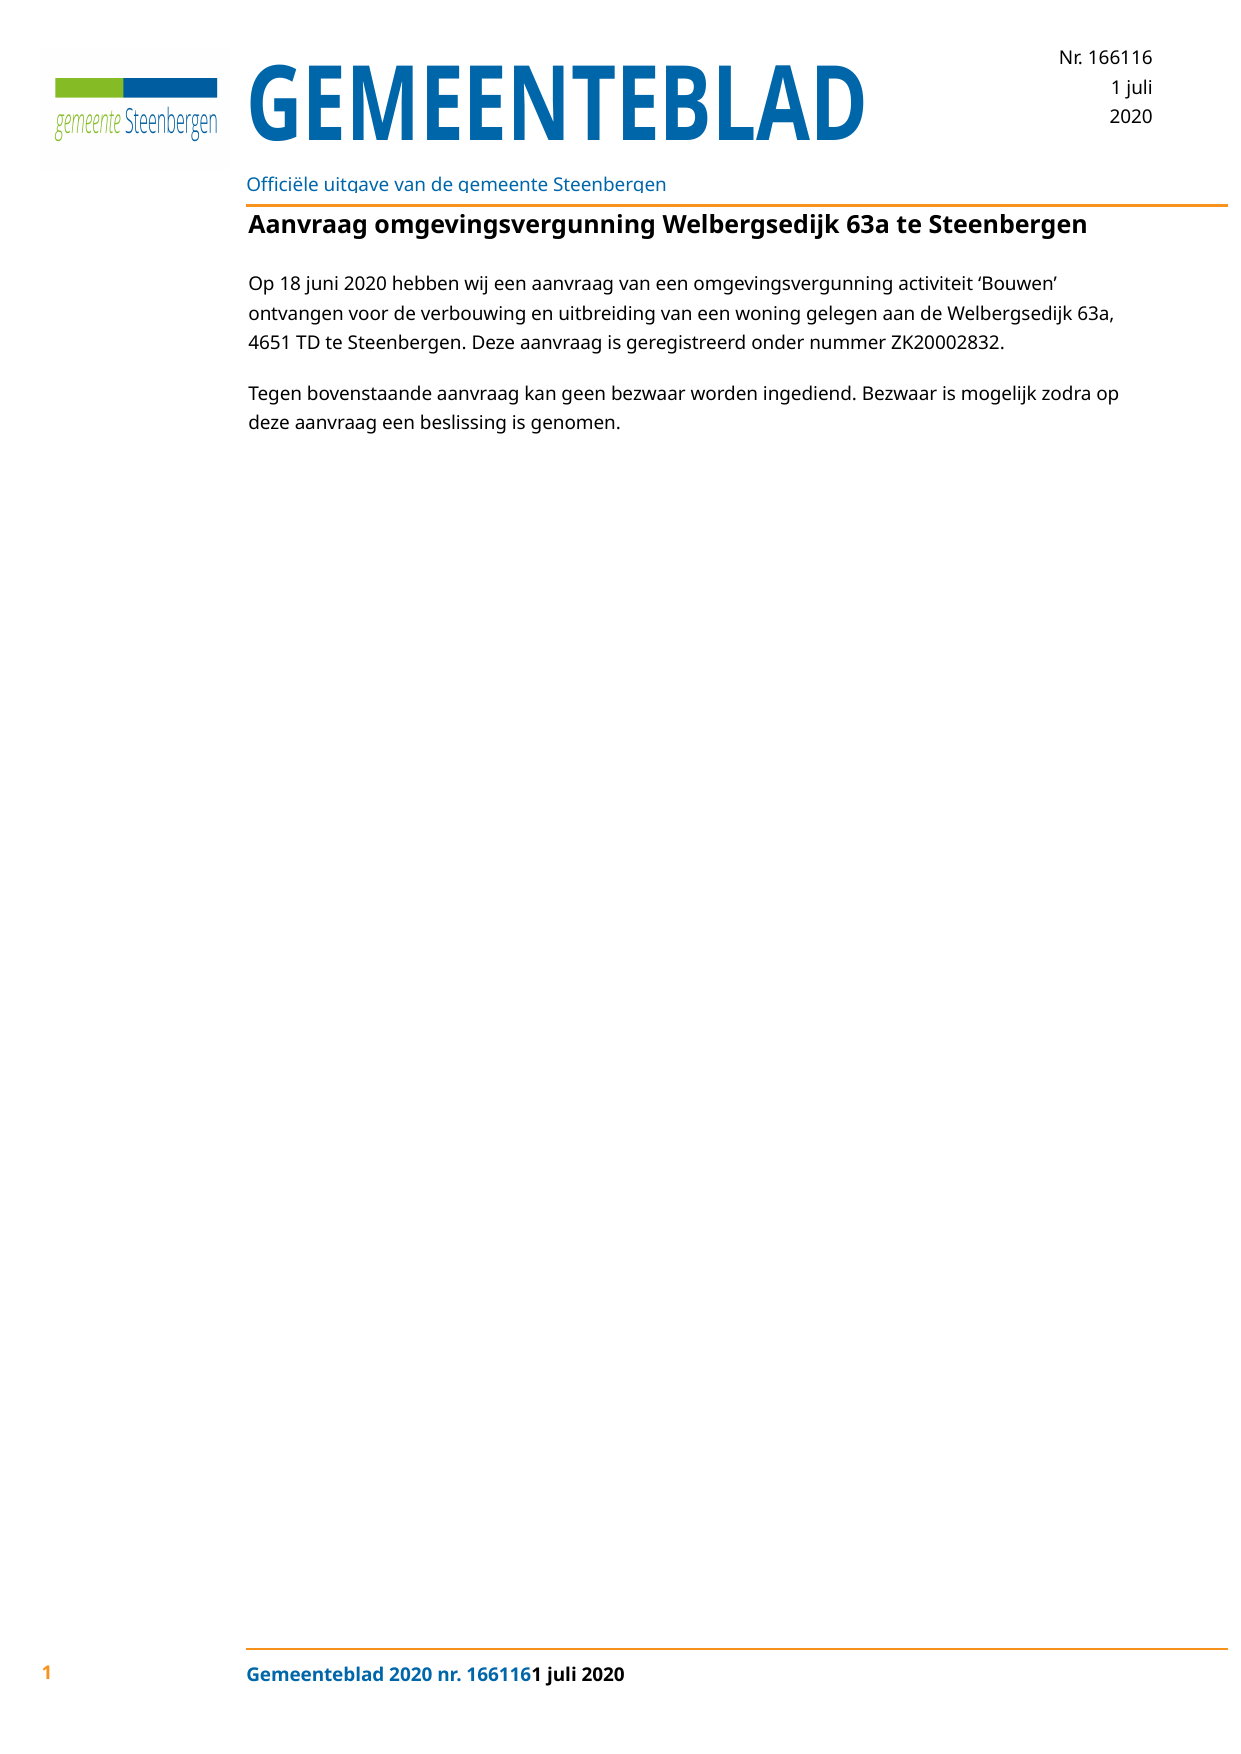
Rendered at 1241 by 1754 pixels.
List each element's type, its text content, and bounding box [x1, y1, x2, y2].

text Tegen bovenstaande aanvraag kan geen bezwaar worden ingediend. Bezwaar is mogelijk zodra op deze aanvraag een beslissing is genomen. [248, 380, 1152, 435]
text Op 18 juni 2020 hebben wij een aanvraag van een omgevingsvergunning activiteit ‘Bouwen’ ontvangen voor de verbouwing en uitbreiding van een woning gelegen aan de Welbergsedijk 63a, 4651 TD te Steenbergen. Deze aanvraag is geregistreerd onder nummer ZK20002832. [248, 270, 1152, 355]
picture [41, 47, 231, 172]
text Aanvraag omgevingsvergunning Welbergsedijk 63a te Steenbergen [248, 207, 1152, 241]
